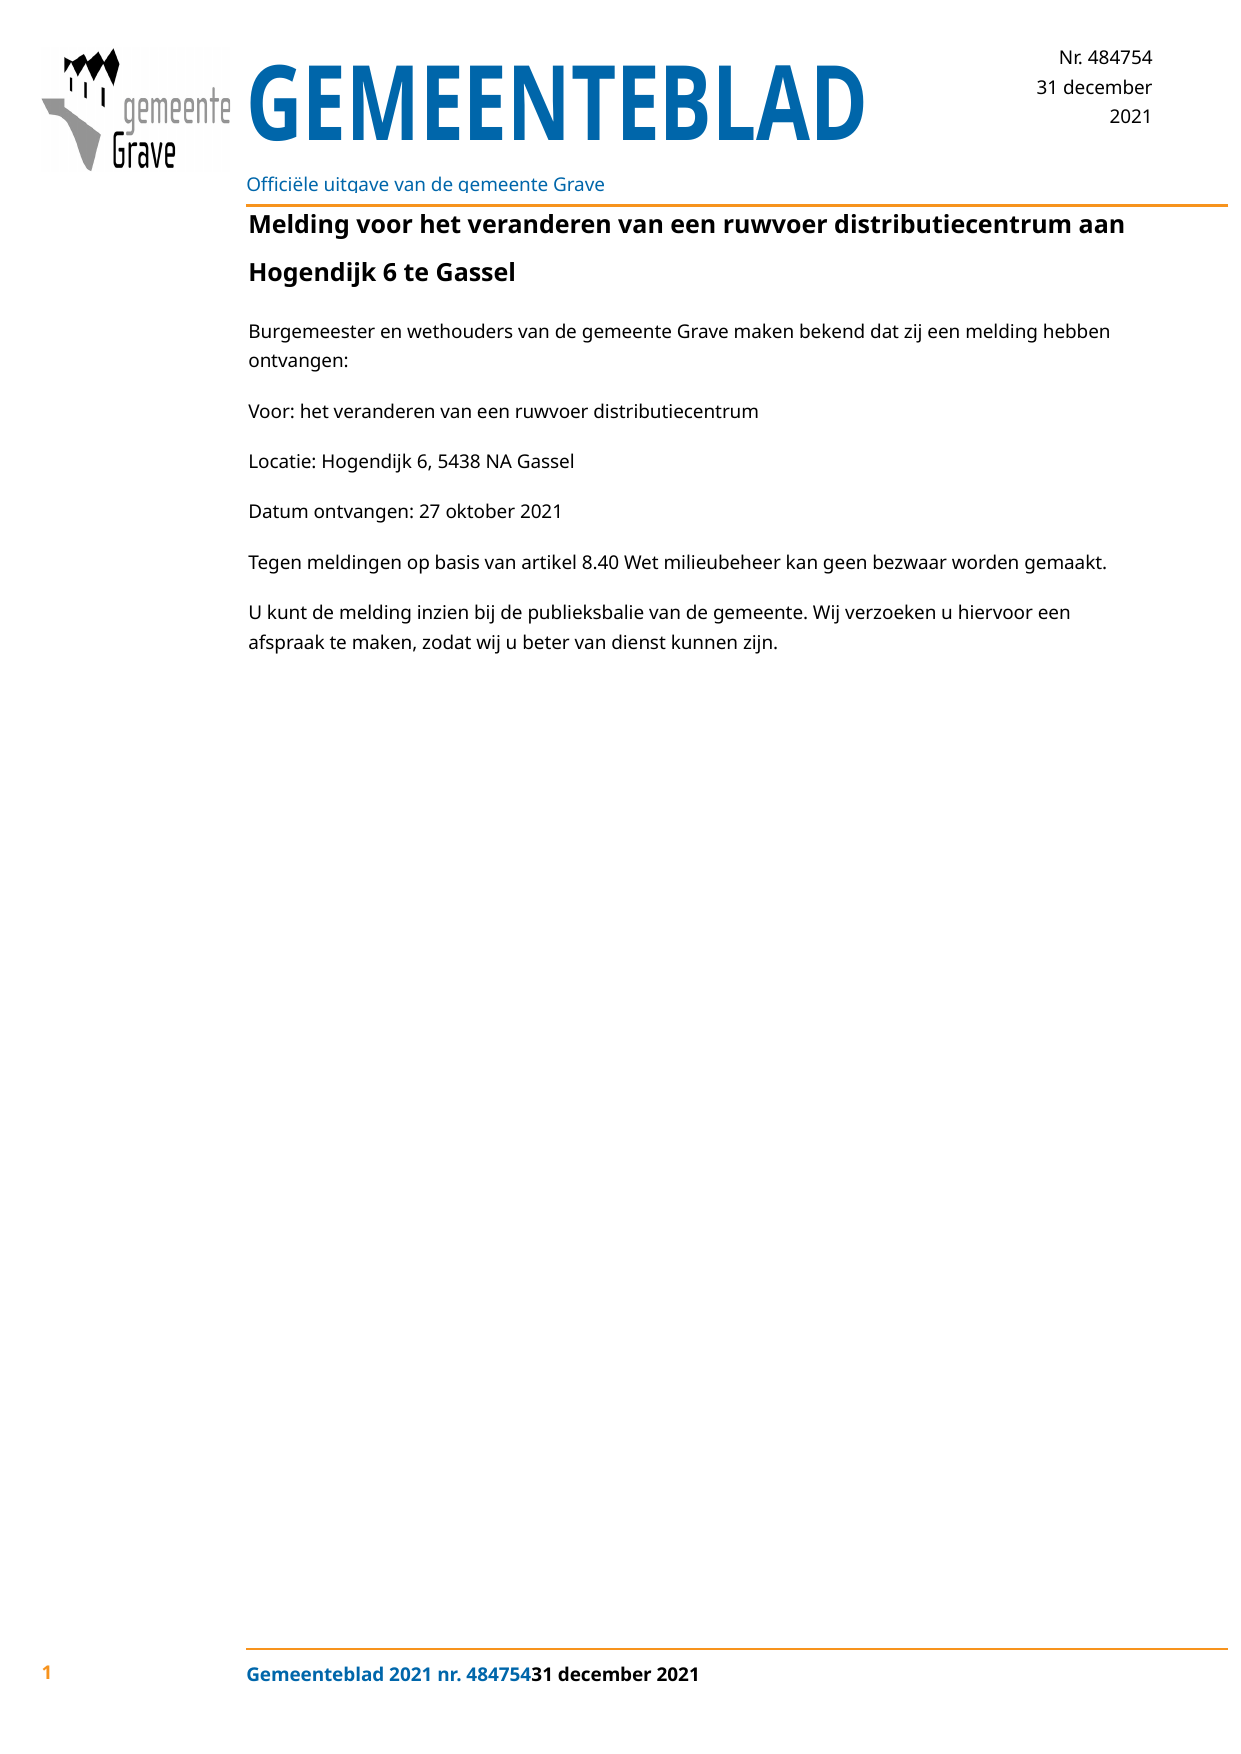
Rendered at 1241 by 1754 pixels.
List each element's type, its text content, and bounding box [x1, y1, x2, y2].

text U kunt de melding inzien bij de publieksbalie van de gemeente. Wij verzoeken u hiervoor een afspraak te maken, zodat wij u beter van dienst kunnen zijn. [248, 599, 1152, 655]
text Voor: het veranderen van een ruwvoer distributiecentrum [248, 398, 1152, 424]
text Burgemeester en wethouders van de gemeente Grave maken bekend dat zij een melding hebben ontvangen: [248, 318, 1152, 373]
text Melding voor het veranderen van een ruwvoer distributiecentrum aan Hogendijk 6 te Gassel [248, 207, 1152, 288]
text Datum ontvangen: 27 oktober 2021 [248, 499, 1152, 524]
picture [41, 47, 231, 172]
text Locatie: Hogendijk 6, 5438 NA Gassel [248, 448, 1152, 474]
text Tegen meldingen op basis van artikel 8.40 Wet milieubeheer kan geen bezwaar worden gemaakt. [248, 549, 1152, 575]
